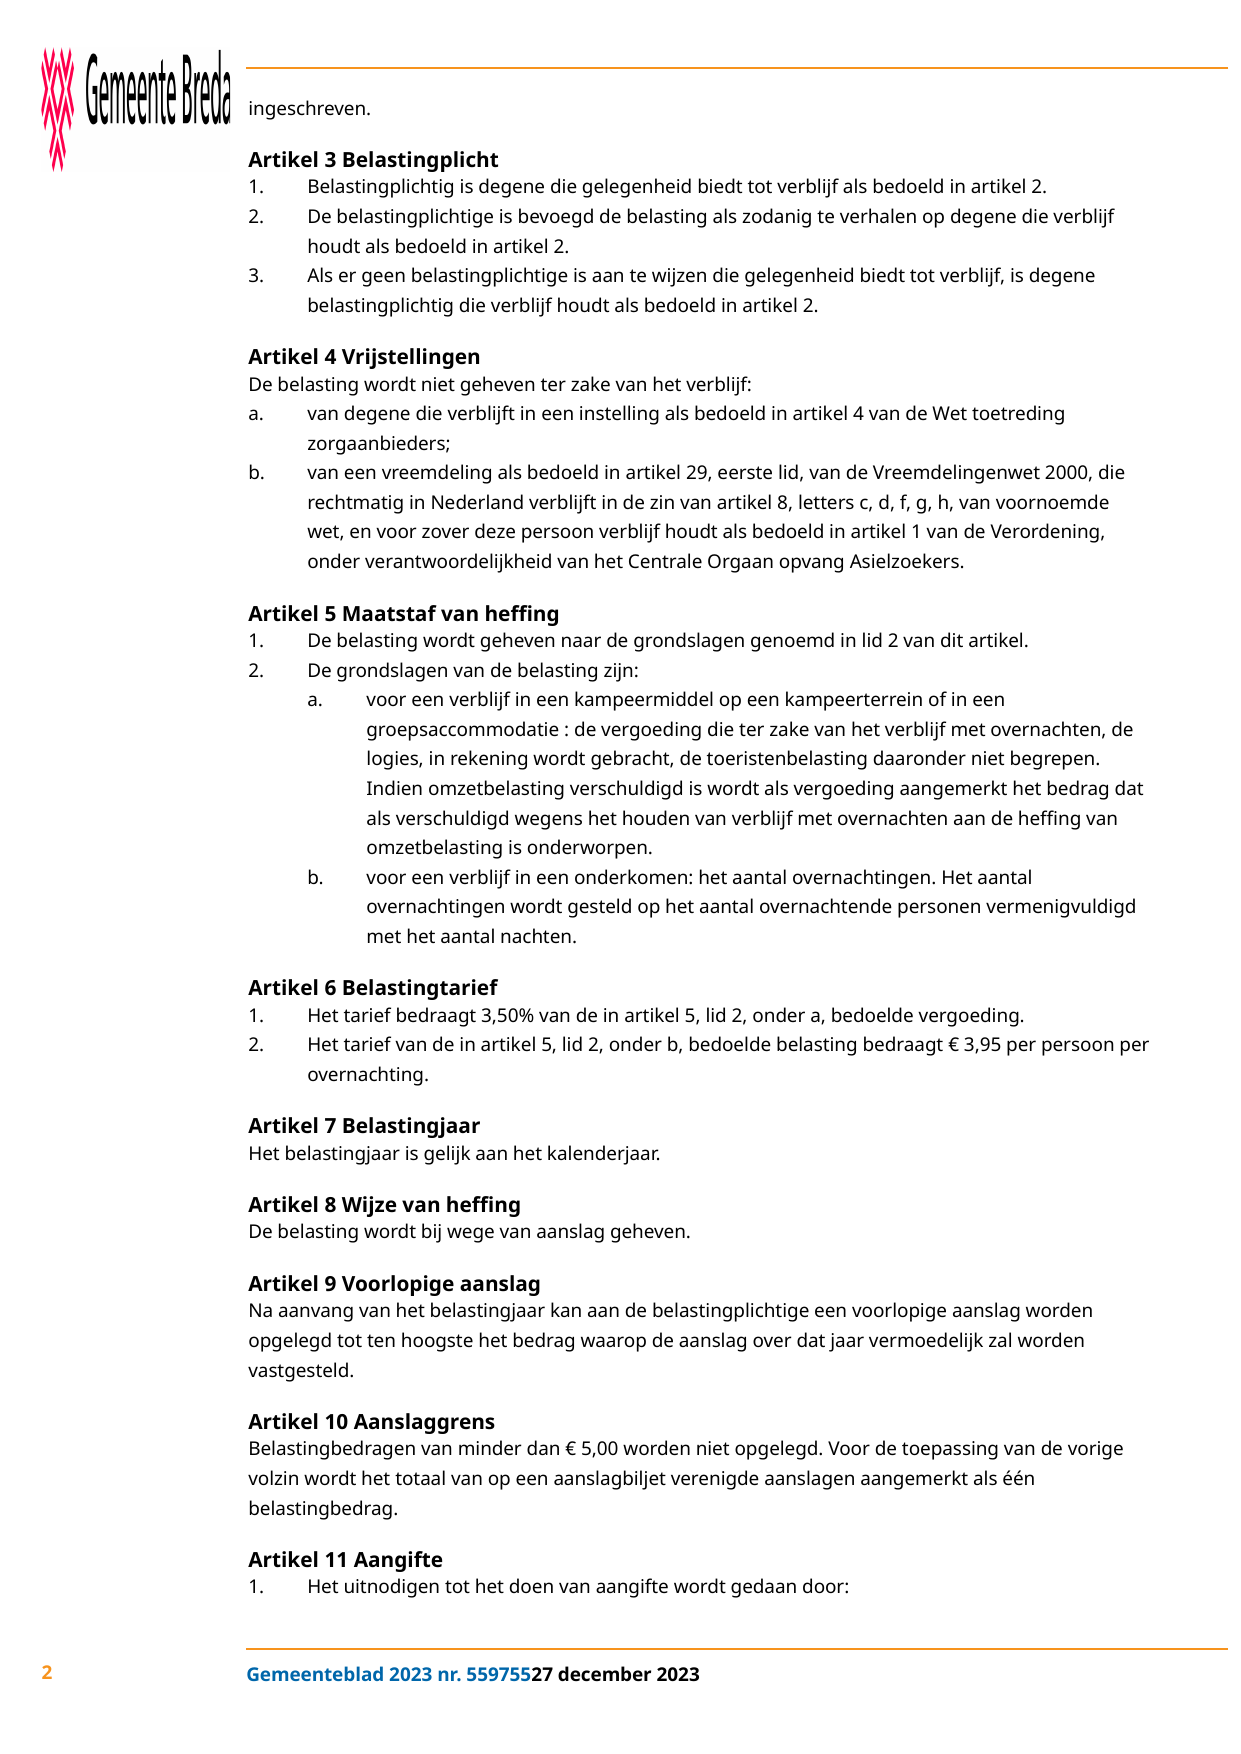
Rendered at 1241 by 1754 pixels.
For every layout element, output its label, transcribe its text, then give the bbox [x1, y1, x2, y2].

text Artikel 7 Belastingjaar [248, 1111, 1152, 1140]
list Belastingplichtig is degene die gelegenheid biedt tot verblijf als bedoeld in artikel 2. [248, 174, 1152, 199]
list van een vreemdeling als bedoeld in artikel 29, eerste lid, van de Vreemdelingenwet 2000, die rechtmatig in Nederland verblijft in de zin van artikel 8, letters c, d, f, g, h, van voornoemde wet, en voor zover deze persoon verblijf houdt als bedoeld in artikel 1 van de Verordening, onder verantwoordelijkheid van het Centrale Orgaan opvang Asielzoekers. [248, 459, 1152, 574]
list De grondslagen van de belasting zijn: [248, 657, 1152, 682]
list Het tarief van de in artikel 5, lid 2, onder b, bedoelde belasting bedraagt € 3,95 per persoon per overnachting. [248, 1031, 1152, 1087]
text ingeschreven. [248, 95, 1152, 121]
list Als er geen belastingplichtige is aan te wijzen die gelegenheid biedt tot verblijf, is degene belastingplichtig die verblijf houdt als bedoeld in artikel 2. [248, 262, 1152, 318]
text Artikel 3 Belastingplicht [248, 145, 1152, 174]
text Artikel 11 Aangifte [248, 1545, 1152, 1574]
text Artikel 10 Aanslaggrens [248, 1407, 1152, 1436]
text Artikel 9 Voorlopige aanslag [248, 1269, 1152, 1298]
list voor een verblijf in een onderkomen: het aantal overnachtingen. Het aantal overnachtingen wordt gesteld op het aantal overnachtende personen vermenigvuldigd met het aantal nachten. [307, 864, 1152, 949]
text Het belastingjaar is gelijk aan het kalenderjaar. [248, 1140, 1152, 1166]
list Het tarief bedraagt 3,50% van de in artikel 5, lid 2, onder a, bedoelde vergoeding. [248, 1002, 1152, 1028]
text Artikel 4 Vrijstellingen [248, 342, 1152, 371]
text De belasting wordt niet geheven ter zake van het verblijf: [248, 371, 1152, 397]
text Artikel 6 Belastingtarief [248, 973, 1152, 1002]
list Het uitnodigen tot het doen van aangifte wordt gedaan door: [248, 1574, 1152, 1599]
list De belasting wordt geheven naar de grondslagen genoemd in lid 2 van dit artikel. [248, 627, 1152, 653]
text Artikel 5 Maatstaf van heffing [248, 599, 1152, 627]
text De belasting wordt bij wege van aanslag geheven. [248, 1219, 1152, 1244]
list De belastingplichtige is bevoegd de belasting als zodanig te verhalen op degene die verblijf houdt als bedoeld in artikel 2. [248, 203, 1152, 258]
text Belastingbedragen van minder dan € 5,00 worden niet opgelegd. Voor de toepassing van de vorige volzin wordt het totaal van op een aanslagbiljet verenigde aanslagen aangemerkt als één belastingbedrag. [248, 1436, 1152, 1521]
list van degene die verblijft in een instelling als bedoeld in artikel 4 van de Wet toetreding zorgaanbieders; [248, 400, 1152, 456]
text Na aanvang van het belastingjaar kan aan de belastingplichtige een voorlopige aanslag worden opgelegd tot ten hoogste het bedrag waarop de aanslag over dat jaar vermoedelijk zal worden vastgesteld. [248, 1298, 1152, 1382]
list voor een verblijf in een kampeermiddel op een kampeerterrein of in een groepsaccommodatie : de vergoeding die ter zake van het verblijf met overnachten, de logies, in rekening wordt gebracht, de toeristenbelasting daaronder niet begrepen. Indien omzetbelasting verschuldigd is wordt als vergoeding aangemerkt het bedrag dat als verschuldigd wegens het houden van verblijf met overnachten aan de heffing van omzetbelasting is onderworpen. [307, 686, 1152, 860]
text Artikel 8 Wijze van heffing [248, 1190, 1152, 1219]
picture [41, 47, 231, 172]
